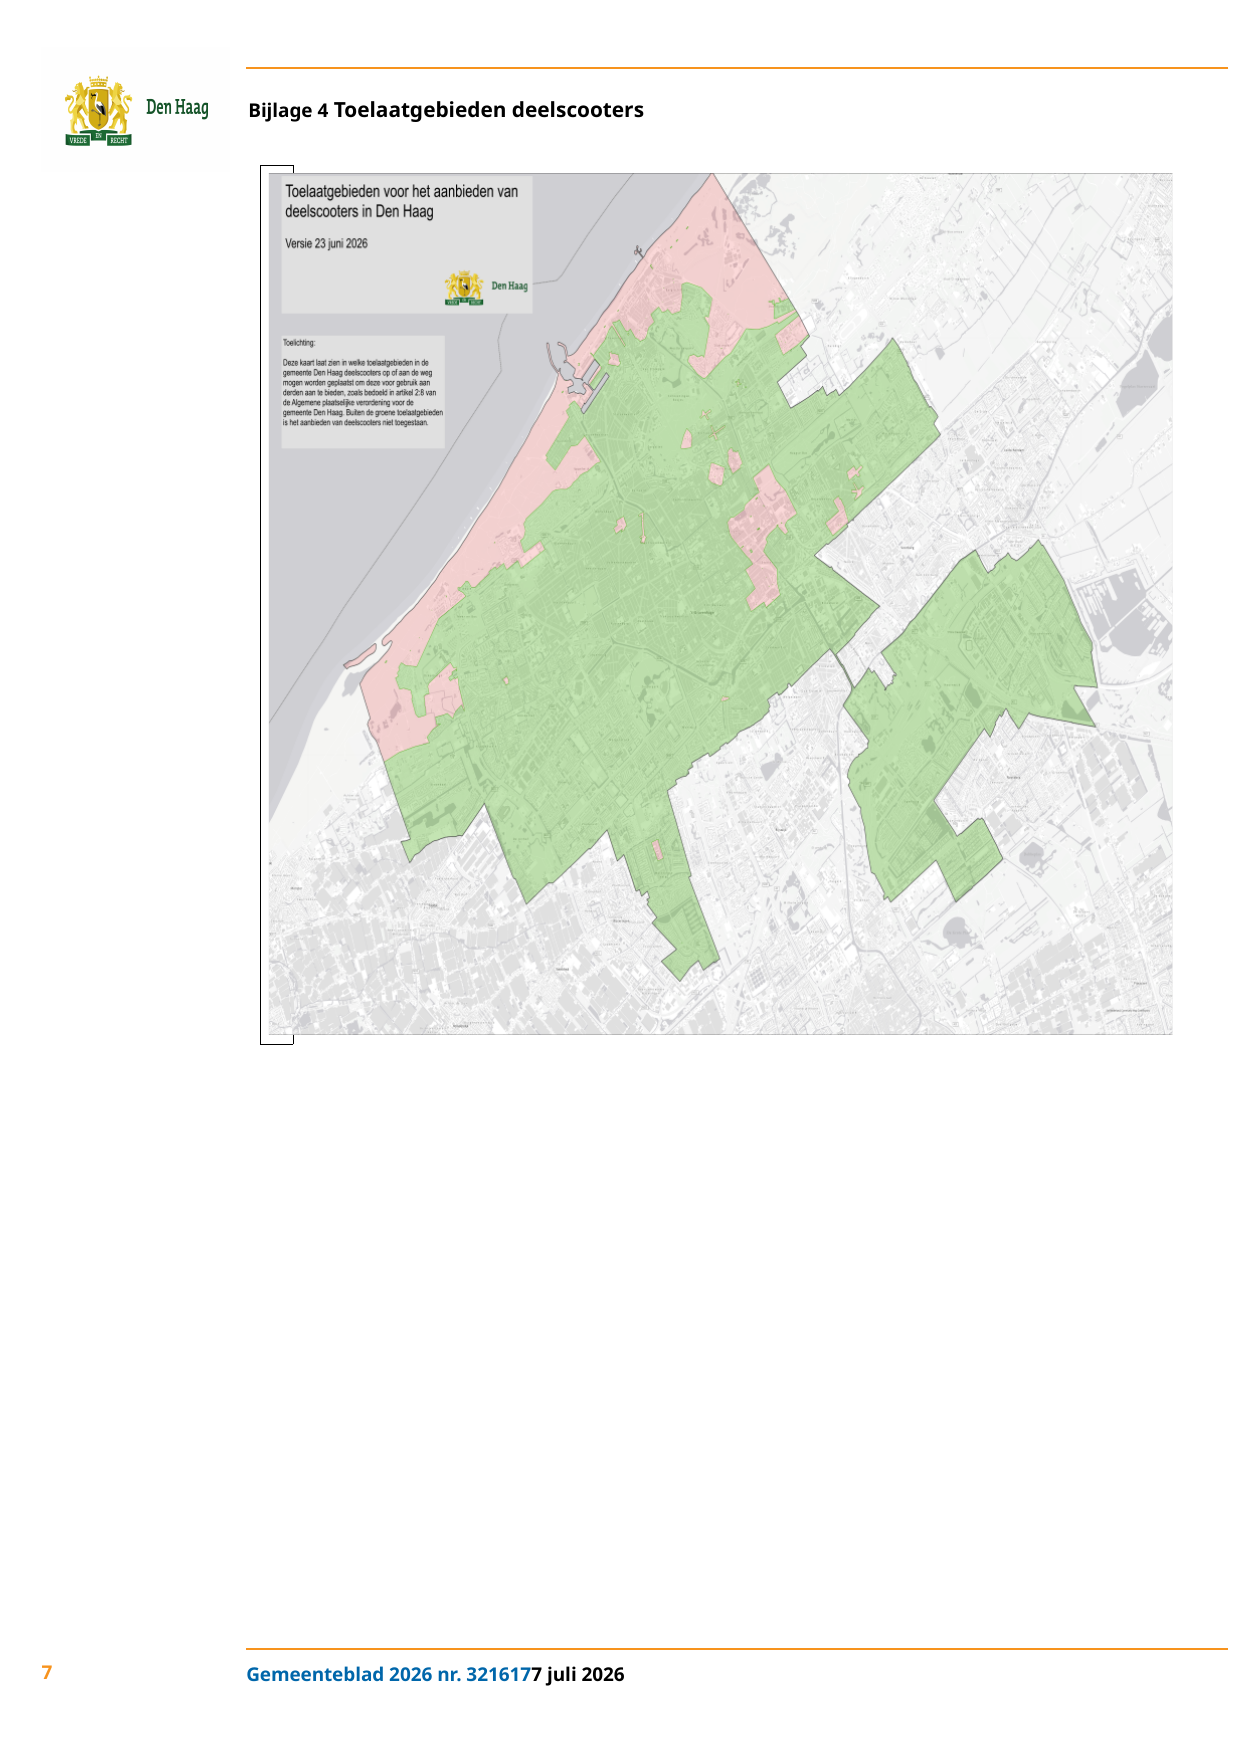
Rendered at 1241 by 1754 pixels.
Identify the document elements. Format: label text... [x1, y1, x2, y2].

text Bijlage 4 Toelaatgebieden deelscooters [248, 95, 1152, 123]
picture [268, 173, 1173, 1035]
picture [41, 47, 231, 172]
